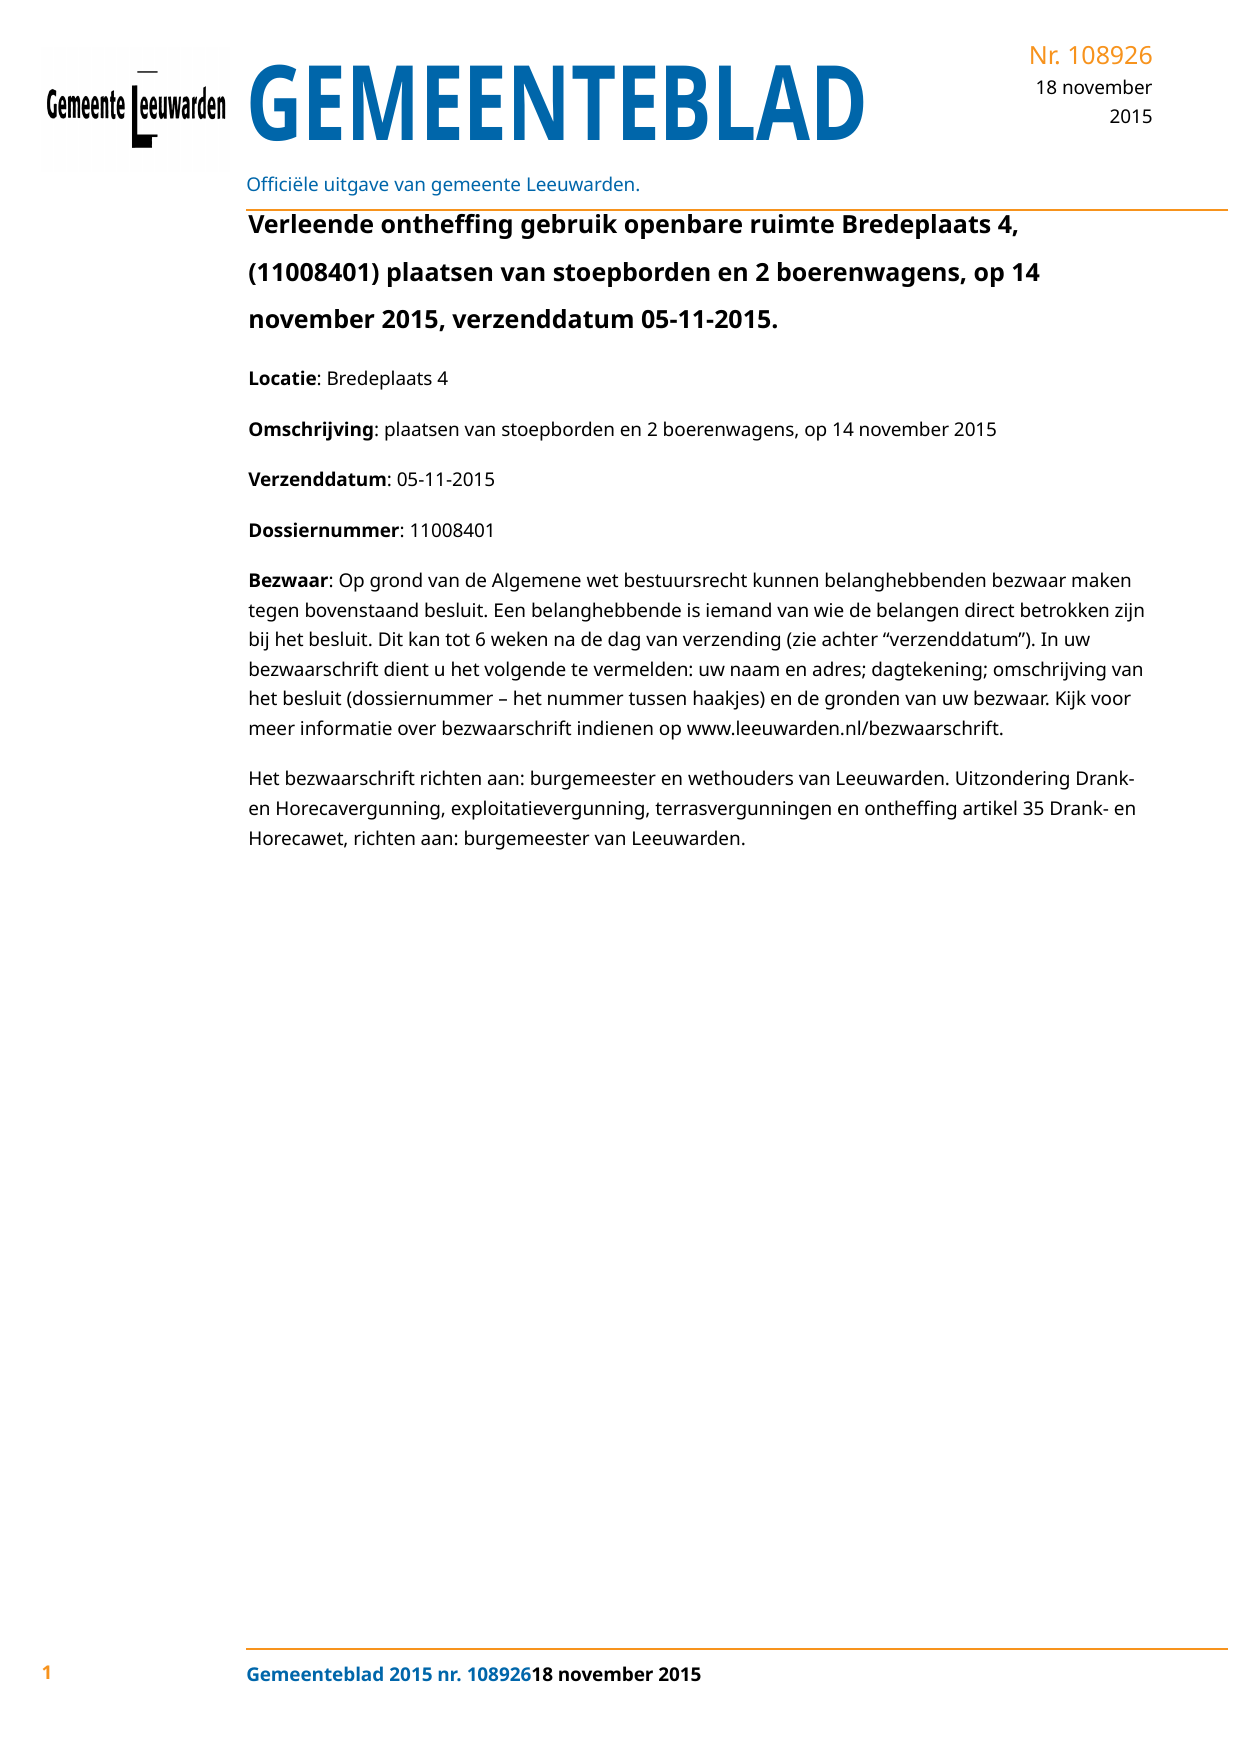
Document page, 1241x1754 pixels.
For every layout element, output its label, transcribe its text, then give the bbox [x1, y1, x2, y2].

text Locatie: Bredeplaats 4 [248, 366, 1152, 391]
text Dossiernummer: 11008401 [248, 517, 1152, 542]
text Bezwaar: Op grond van de Algemene wet bestuursrecht kunnen belanghebbenden bezwaar maken tegen bovenstaand besluit. Een belanghebbende is iemand van wie de belangen direct betrokken zijn bij het besluit. Dit kan tot 6 weken na de dag van verzending (zie achter “verzenddatum”). In uw bezwaarschrift dient u het volgende te vermelden: uw naam en adres; dagtekening; omschrijving van het besluit (dossiernummer – het nummer tussen haakjes) en de gronden van uw bezwaar. Kijk voor meer informatie over bezwaarschrift indienen op www.leeuwarden.nl/bezwaarschrift. [248, 567, 1152, 741]
text Het bezwaarschrift richten aan: burgemeester en wethouders van Leeuwarden. Uitzondering Drank- en Horecavergunning, exploitatievergunning, terrasvergunningen en ontheffing artikel 35 Drank- en Horecawet, richten aan: burgemeester van Leeuwarden. [248, 766, 1152, 850]
text Omschrijving: plaatsen van stoepborden en 2 boerenwagens, op 14 november 2015 [248, 416, 1152, 442]
text Verleende ontheffing gebruik openbare ruimte Bredeplaats 4, (11008401) plaatsen van stoepborden en 2 boerenwagens, op 14 november 2015, verzenddatum 05-11-2015. [248, 211, 1152, 336]
text Verzenddatum: 05-11-2015 [248, 466, 1152, 492]
picture [41, 47, 231, 172]
